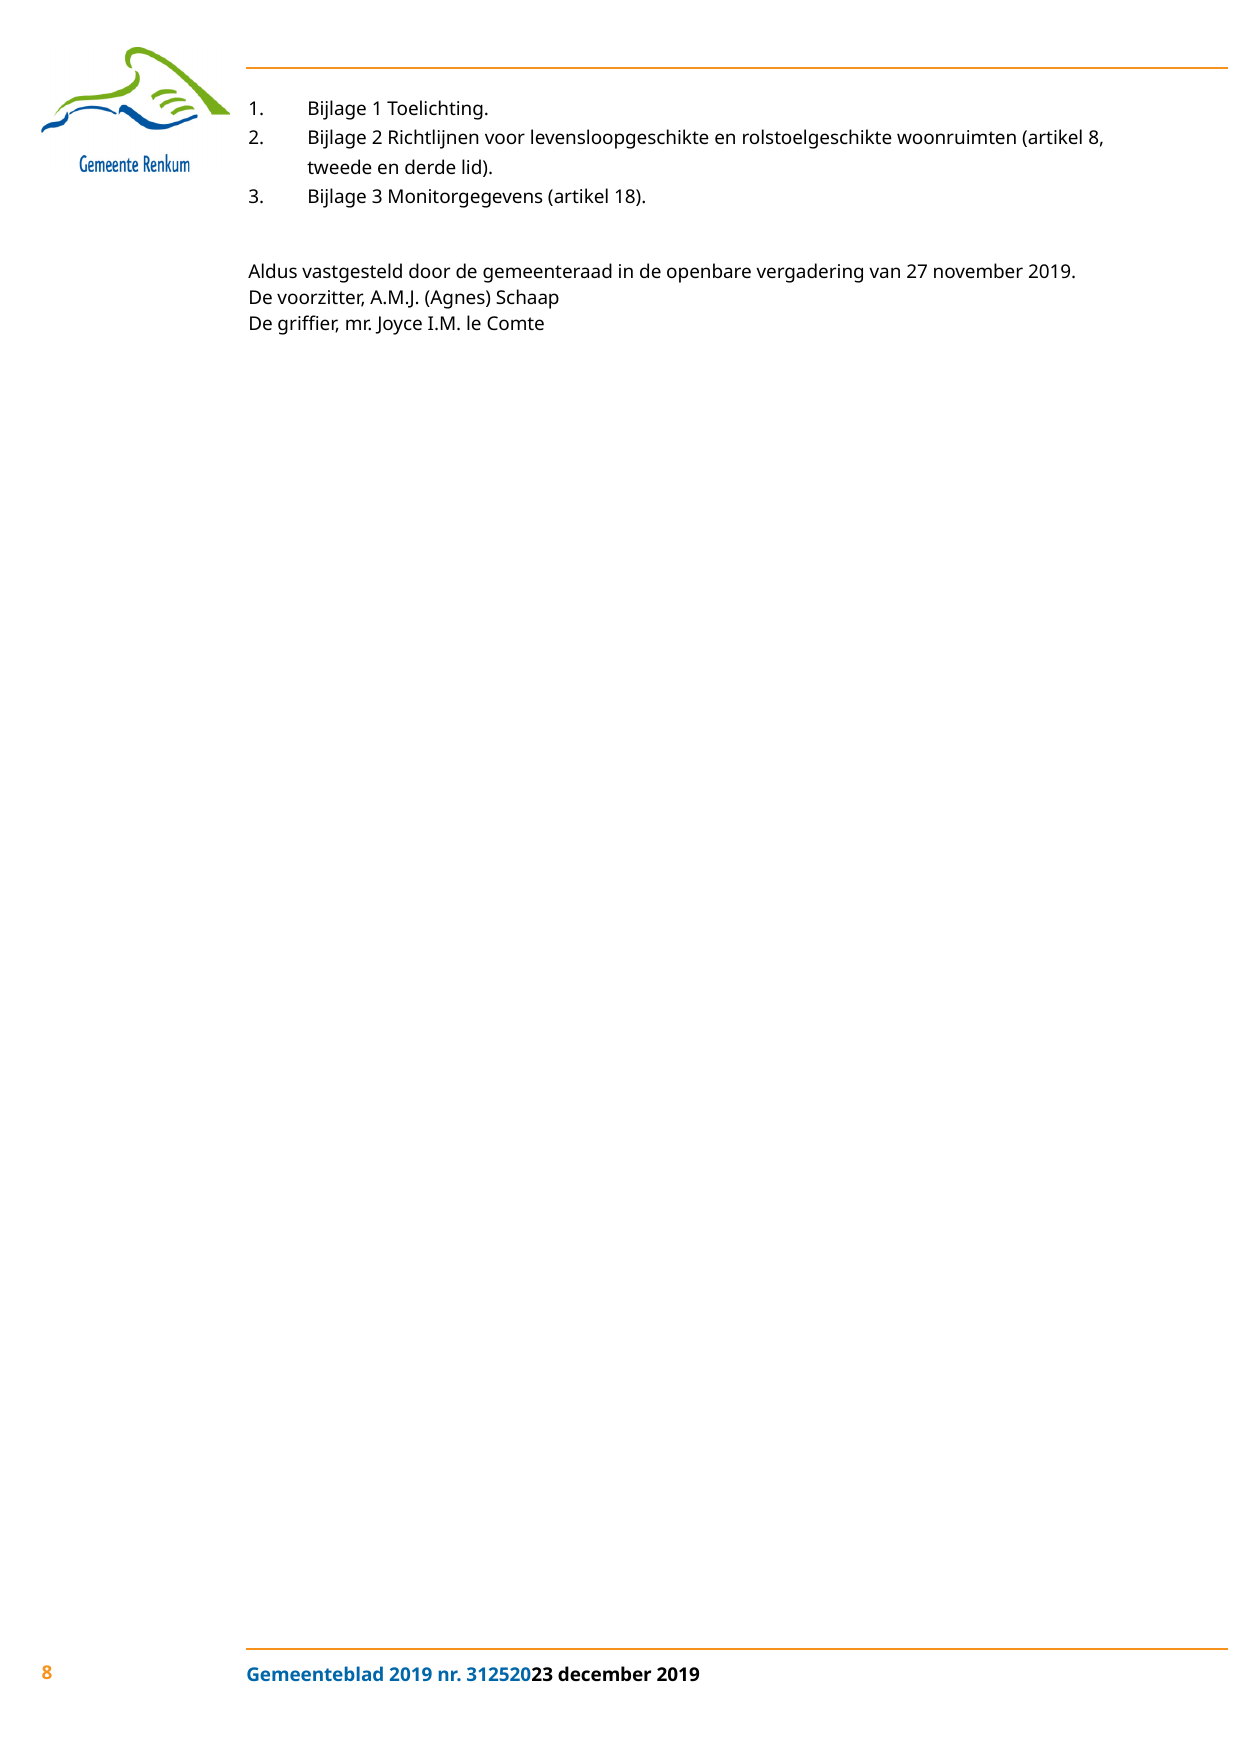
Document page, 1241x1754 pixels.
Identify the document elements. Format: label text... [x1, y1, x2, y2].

text De griffier, mr. Joyce I.M. le Comte [248, 310, 1152, 336]
list Bijlage 1 Toelichting. [248, 95, 1152, 121]
picture [41, 47, 231, 172]
list Bijlage 2 Richtlijnen voor levensloopgeschikte en rolstoelgeschikte woonruimten (artikel 8, tweede en derde lid). [248, 124, 1152, 180]
text Aldus vastgesteld door de gemeenteraad in de openbare vergadering van 27 november 2019. [248, 259, 1152, 284]
text De voorzitter, A.M.J. (Agnes) Schaap [248, 284, 1152, 310]
list Bijlage 3 Monitorgegevens (artikel 18). [248, 183, 1152, 209]
